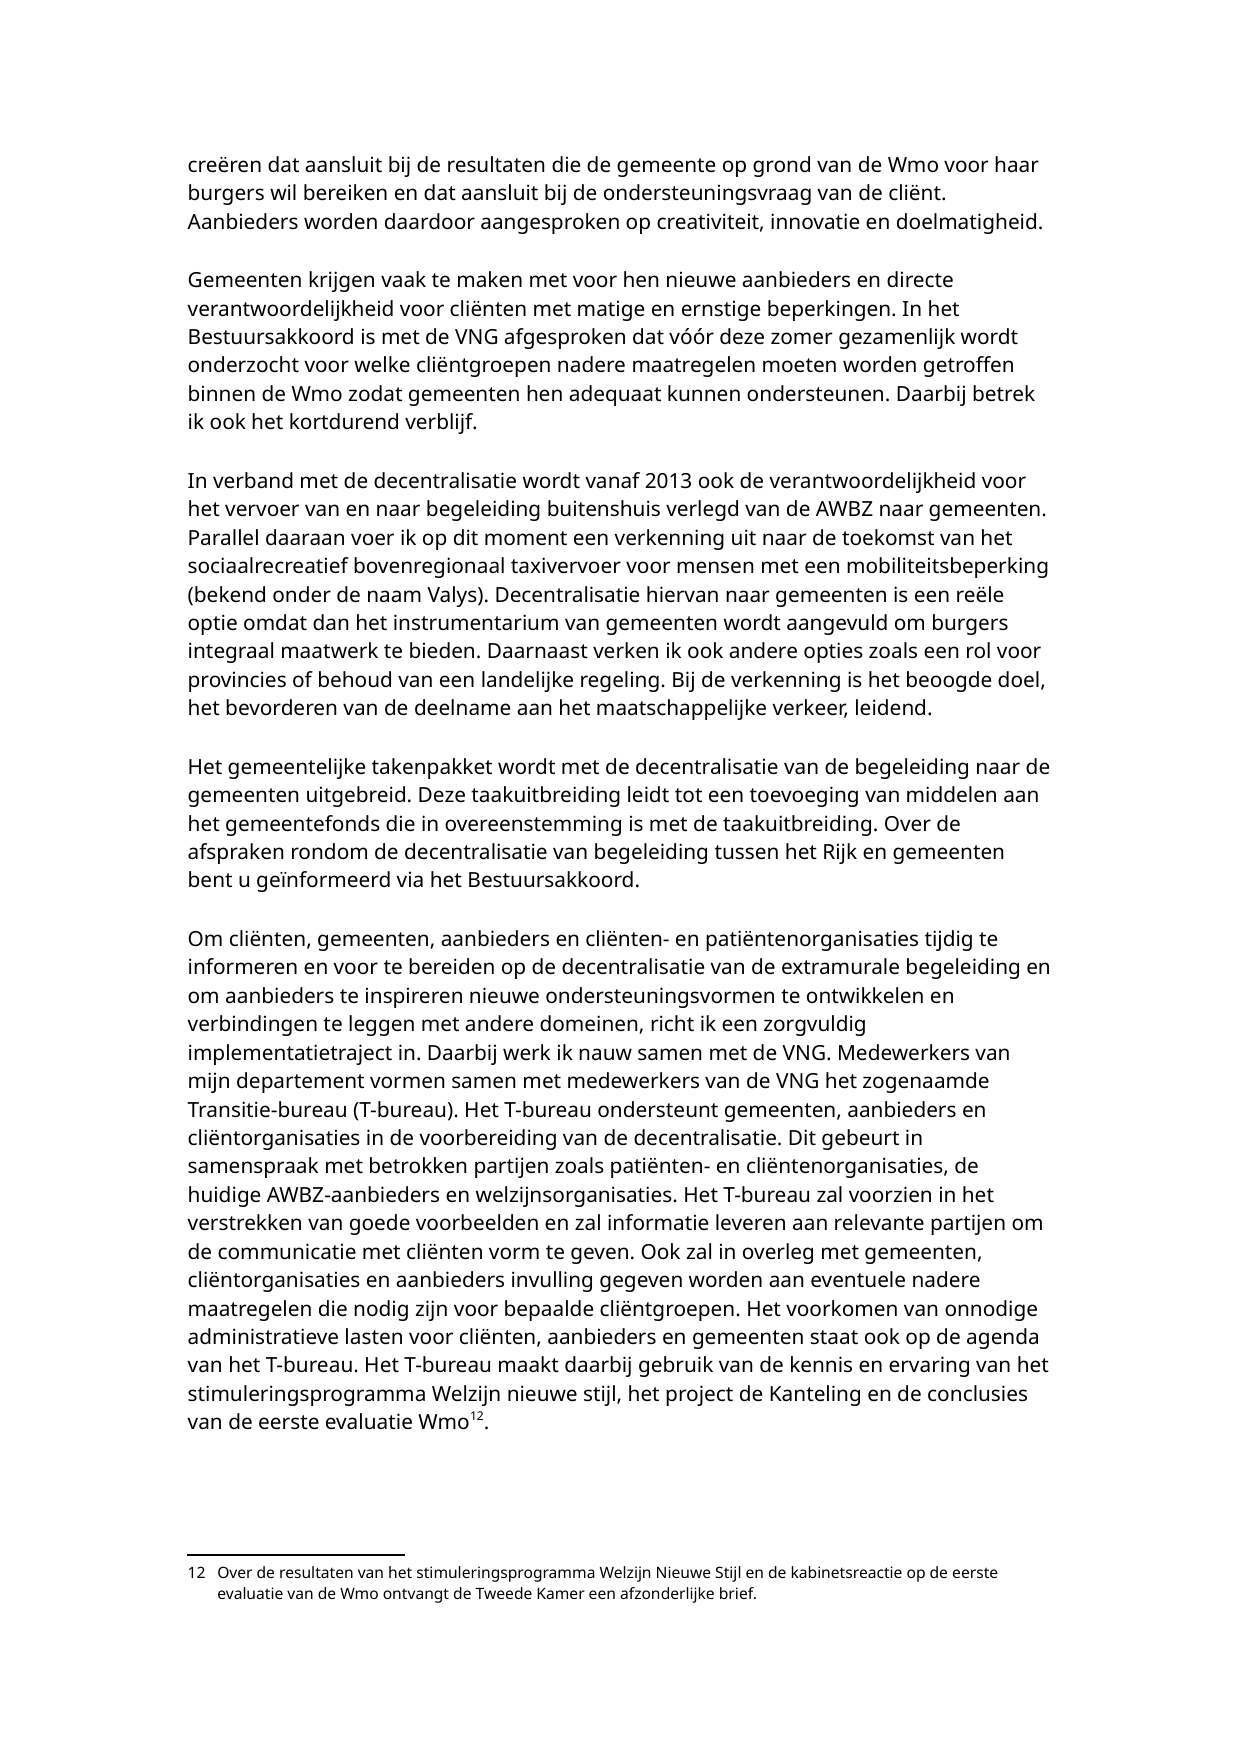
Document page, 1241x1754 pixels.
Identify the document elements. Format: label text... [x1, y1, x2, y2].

text Om cliënten, gemeenten, aanbieders en cliënten- en patiëntenorganisaties tijdig te informeren en voor te bereiden op de decentralisatie van de extramurale begeleiding en om aanbieders te inspireren nieuwe ondersteuningsvormen te ontwikkelen en verbindingen te leggen met andere domeinen, richt ik een zorgvuldig implementatietraject in. Daarbij werk ik nauw samen met de VNG. Medewerkers van mijn departement vormen samen met medewerkers van de VNG het zogenaamde Transitie-bureau (T-bureau). Het T-bureau ondersteunt gemeenten, aanbieders en cliëntorganisaties in de voorbereiding van de decentralisatie. Dit gebeurt in samenspraak met betrokken partijen zoals patiënten- en cliëntenorganisaties, de huidige AWBZ-aanbieders en welzijnsorganisaties. Het T-bureau zal voorzien in het verstrekken van goede voorbeelden en zal informatie leveren aan relevante partijen om de communicatie met cliënten vorm te geven. Ook zal in overleg met gemeenten, cliëntorganisaties en aanbieders invulling gegeven worden aan eventuele nadere maatregelen die nodig zijn voor bepaalde cliëntgroepen. Het voorkomen van onnodige administratieve lasten voor cliënten, aanbieders en gemeenten staat ook op de agenda van het T-bureau. Het T-bureau maakt daarbij gebruik van de kennis en ervaring van het stimuleringsprogramma Welzijn nieuwe stijl, het project de Kanteling en de conclusies van de eerste evaluatie Wmo. [187, 924, 1053, 1436]
text In verband met de decentralisatie wordt vanaf 2013 ook de verantwoordelijkheid voor het vervoer van en naar begeleiding buitenshuis verlegd van de AWBZ naar gemeenten. Parallel daaraan voer ik op dit moment een verkenning uit naar de toekomst van het sociaalrecreatief bovenregionaal taxivervoer voor mensen met een mobiliteitsbeperking (bekend onder de naam Valys). Decentralisatie hiervan naar gemeenten is een reële optie omdat dan het instrumentarium van gemeenten wordt aangevuld om burgers integraal maatwerk te bieden. Daarnaast verken ik ook andere opties zoals een rol voor provincies of behoud van een landelijke regeling. Bij de verkenning is het beoogde doel, het bevorderen van de deelname aan het maatschappelijke verkeer, leidend. [187, 466, 1053, 722]
text creëren dat aansluit bij de resultaten die de gemeente op grond van de Wmo voor haar burgers wil bereiken en dat aansluit bij de ondersteuningsvraag van de cliënt. Aanbieders worden daardoor aangesproken op creativiteit, innovatie en doelmatigheid. [187, 150, 1053, 235]
text Het gemeentelijke takenpakket wordt met de decentralisatie van de begeleiding naar de gemeenten uitgebreid. Deze taakuitbreiding leidt tot een toevoeging van middelen aan het gemeentefonds die in overeenstemming is met de taakuitbreiding. Over de afspraken rondom de decentralisatie van begeleiding tussen het Rijk en gemeenten bent u geïnformeerd via het Bestuursakkoord. [187, 752, 1053, 894]
text Gemeenten krijgen vaak te maken met voor hen nieuwe aanbieders en directe verantwoordelijkheid voor cliënten met matige en ernstige beperkingen. In het Bestuursakkoord is met de VNG afgesproken dat vóór deze zomer gezamenlijk wordt onderzocht voor welke cliëntgroepen nadere maatregelen moeten worden getroffen binnen de Wmo zodat gemeenten hen adequaat kunnen ondersteunen. Daarbij betrek ik ook het kortdurend verblijf. [187, 265, 1053, 436]
text Over de resultaten van het stimuleringsprogramma Welzijn Nieuwe Stijl en de kabinetsreactie op de eerste evaluatie van de Wmo ontvangt de Tweede Kamer een afzonderlijke brief. [187, 1518, 1053, 1604]
